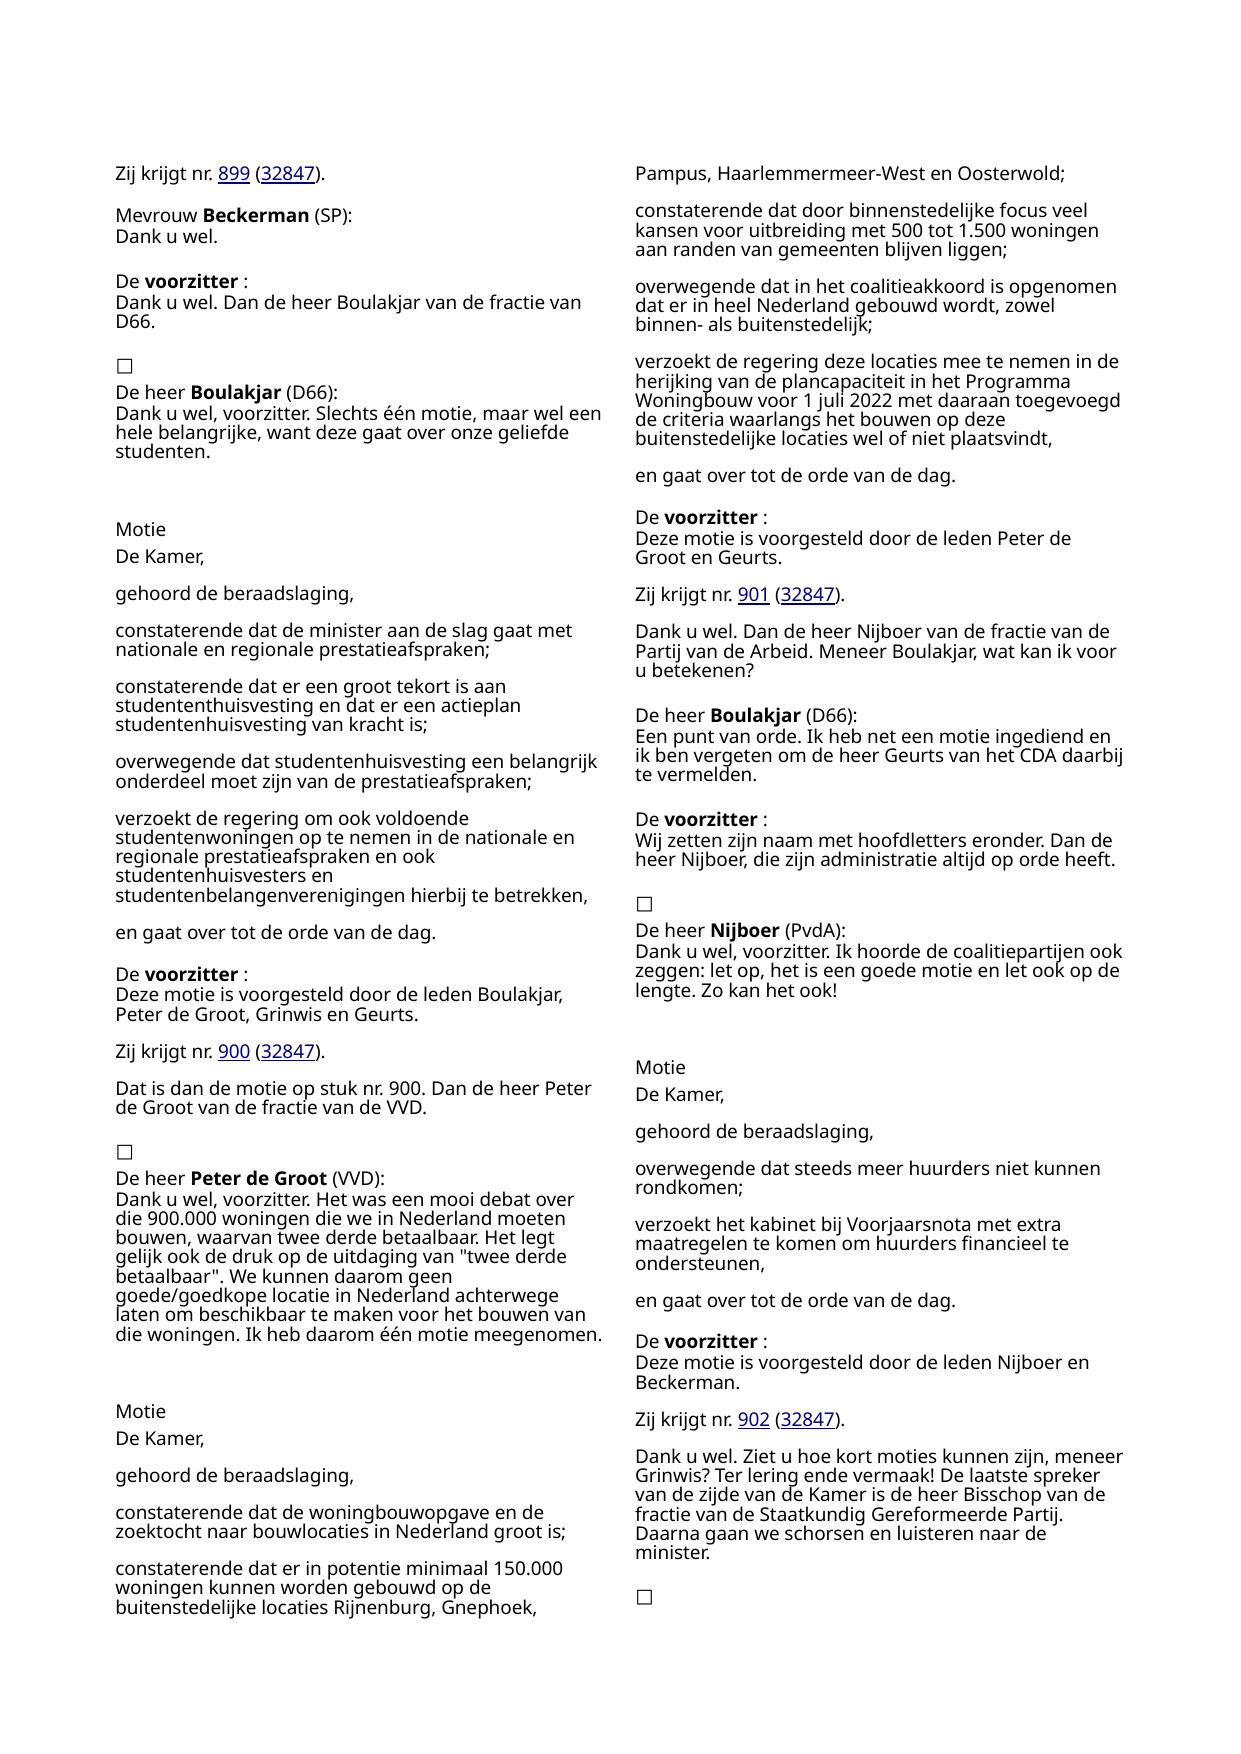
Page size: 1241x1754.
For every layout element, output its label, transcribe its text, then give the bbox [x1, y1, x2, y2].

text overwegende dat studentenhuisvesting een belangrijk onderdeel moet zijn van de prestatieafspraken; [115, 753, 605, 792]
text De voorzitter : [115, 961, 605, 986]
text De heer Peter de Groot (VVD): [115, 1165, 605, 1191]
text en gaat over tot de orde van de dag. [115, 924, 605, 943]
text Motie [115, 1398, 605, 1424]
text gehoord de beraadslaging, [635, 1123, 1125, 1142]
text constaterende dat er een groot tekort is aan studententhuisvesting en dat er een actieplan studentenhuisvesting van kracht is; [115, 678, 605, 736]
text Dat is dan de motie op stuk nr. 900. Dan de heer Peter de Groot van de fractie van de VVD. [115, 1080, 605, 1118]
text ⬜ [635, 1584, 1125, 1610]
text Motie [115, 516, 605, 542]
text Zij krijgt nr. 900 (32847). [115, 1043, 605, 1062]
text Dank u wel. Dan de heer Boulakjar van de fractie van D66. [115, 294, 605, 332]
text De Kamer, [115, 548, 605, 567]
text en gaat over tot de orde van de dag. [635, 1292, 1125, 1311]
text Dank u wel, voorzitter. Slechts één motie, maar wel een hele belangrijke, want deze gaat over onze geliefde studenten. [115, 405, 605, 463]
text Pampus, Haarlemmermeer-West en Oosterwold; [635, 165, 1125, 184]
text De heer Boulakjar (D66): [635, 702, 1125, 728]
text ⬜ [635, 892, 1125, 917]
text De voorzitter : [635, 1329, 1125, 1354]
text ⬜ [115, 1139, 605, 1165]
text De voorzitter : [635, 504, 1125, 530]
text gehoord de beraadslaging, [115, 1467, 605, 1486]
text Dank u wel, voorzitter. Het was een mooi debat over die 900.000 woningen die we in Nederland moeten bouwen, waarvan twee derde betaalbaar. Het legt gelijk ook de druk op de uitdaging van "twee derde betaalbaar". We kunnen daarom geen goede/goedkope locatie in Nederland achterwege laten om beschikbaar te maken voor het bouwen van die woningen. Ik heb daarom één motie meegenomen. [115, 1191, 605, 1345]
text De voorzitter : [635, 806, 1125, 832]
text overwegende dat steeds meer huurders niet kunnen rondkomen; [635, 1160, 1125, 1198]
text constaterende dat door binnenstedelijke focus veel kansen voor uitbreiding met 500 tot 1.500 woningen aan randen van gemeenten blijven liggen; [635, 202, 1125, 260]
text Zij krijgt nr. 902 (32847). [635, 1411, 1125, 1430]
text De Kamer, [115, 1430, 605, 1449]
text Zij krijgt nr. 899 (32847). [115, 165, 605, 184]
text ⬜ [115, 353, 605, 379]
text De voorzitter : [115, 268, 605, 294]
text Mevrouw Beckerman (SP): [115, 202, 605, 228]
text De Kamer, [635, 1086, 1125, 1105]
text constaterende dat de woningbouwopgave en de zoektocht naar bouwlocaties in Nederland groot is; [115, 1504, 605, 1542]
text gehoord de beraadslaging, [115, 585, 605, 604]
text Wij zetten zijn naam met hoofdletters eronder. Dan de heer Nijboer, die zijn administratie altijd op orde heeft. [635, 832, 1125, 871]
text constaterende dat de minister aan de slag gaat met nationale en regionale prestatieafspraken; [115, 622, 605, 660]
text verzoekt het kabinet bij Voorjaarsnota met extra maatregelen te komen om huurders financieel te ondersteunen, [635, 1216, 1125, 1274]
text Deze motie is voorgesteld door de leden Peter de Groot en Geurts. [635, 530, 1125, 569]
text verzoekt de regering deze locaties mee te nemen in de herijking van de plancapaciteit in het Programma Woningbouw voor 1 juli 2022 met daaraan toegevoegd de criteria waarlangs het bouwen op deze buitenstedelijke locaties wel of niet plaatsvindt, [635, 353, 1125, 450]
text De heer Nijboer (PvdA): [635, 917, 1125, 943]
text Deze motie is voorgesteld door de leden Boulakjar, Peter de Groot, Grinwis en Geurts. [115, 986, 605, 1025]
text Dank u wel. [115, 228, 605, 247]
text constaterende dat er in potentie minimaal 150.000 woningen kunnen worden gebouwd op de buitenstedelijke locaties Rijnenburg, Gnephoek, [115, 1560, 605, 1618]
text Dank u wel. Ziet u hoe kort moties kunnen zijn, meneer Grinwis? Ter lering ende vermaak! De laatste spreker van de zijde van de Kamer is de heer Bisschop van de fractie van de Staatkundig Gereformeerde Partij. Daarna gaan we schorsen en luisteren naar de minister. [635, 1448, 1125, 1563]
text Zij krijgt nr. 901 (32847). [635, 586, 1125, 606]
text Dank u wel, voorzitter. Ik hoorde de coalitiepartijen ook zeggen: let op, het is een goede motie en let ook op de lengte. Zo kan het ook! [635, 943, 1125, 1001]
text Deze motie is voorgesteld door de leden Nijboer en Beckerman. [635, 1354, 1125, 1393]
text De heer Boulakjar (D66): [115, 379, 605, 405]
text Een punt van orde. Ik heb net een motie ingediend en ik ben vergeten om de heer Geurts van het CDA daarbij te vermelden. [635, 728, 1125, 786]
text en gaat over tot de orde van de dag. [635, 467, 1125, 487]
text verzoekt de regering om ook voldoende studentenwoningen op te nemen in de nationale en regionale prestatieafspraken en ook studentenhuisvesters en studentenbelangenverenigingen hierbij te betrekken, [115, 810, 605, 906]
text Dank u wel. Dan de heer Nijboer van de fractie van de Partij van de Arbeid. Meneer Boulakjar, wat kan ik voor u betekenen? [635, 623, 1125, 681]
text Motie [635, 1054, 1125, 1080]
text overwegende dat in het coalitieakkoord is opgenomen dat er in heel Nederland gebouwd wordt, zowel binnen- als buitenstedelijk; [635, 278, 1125, 336]
